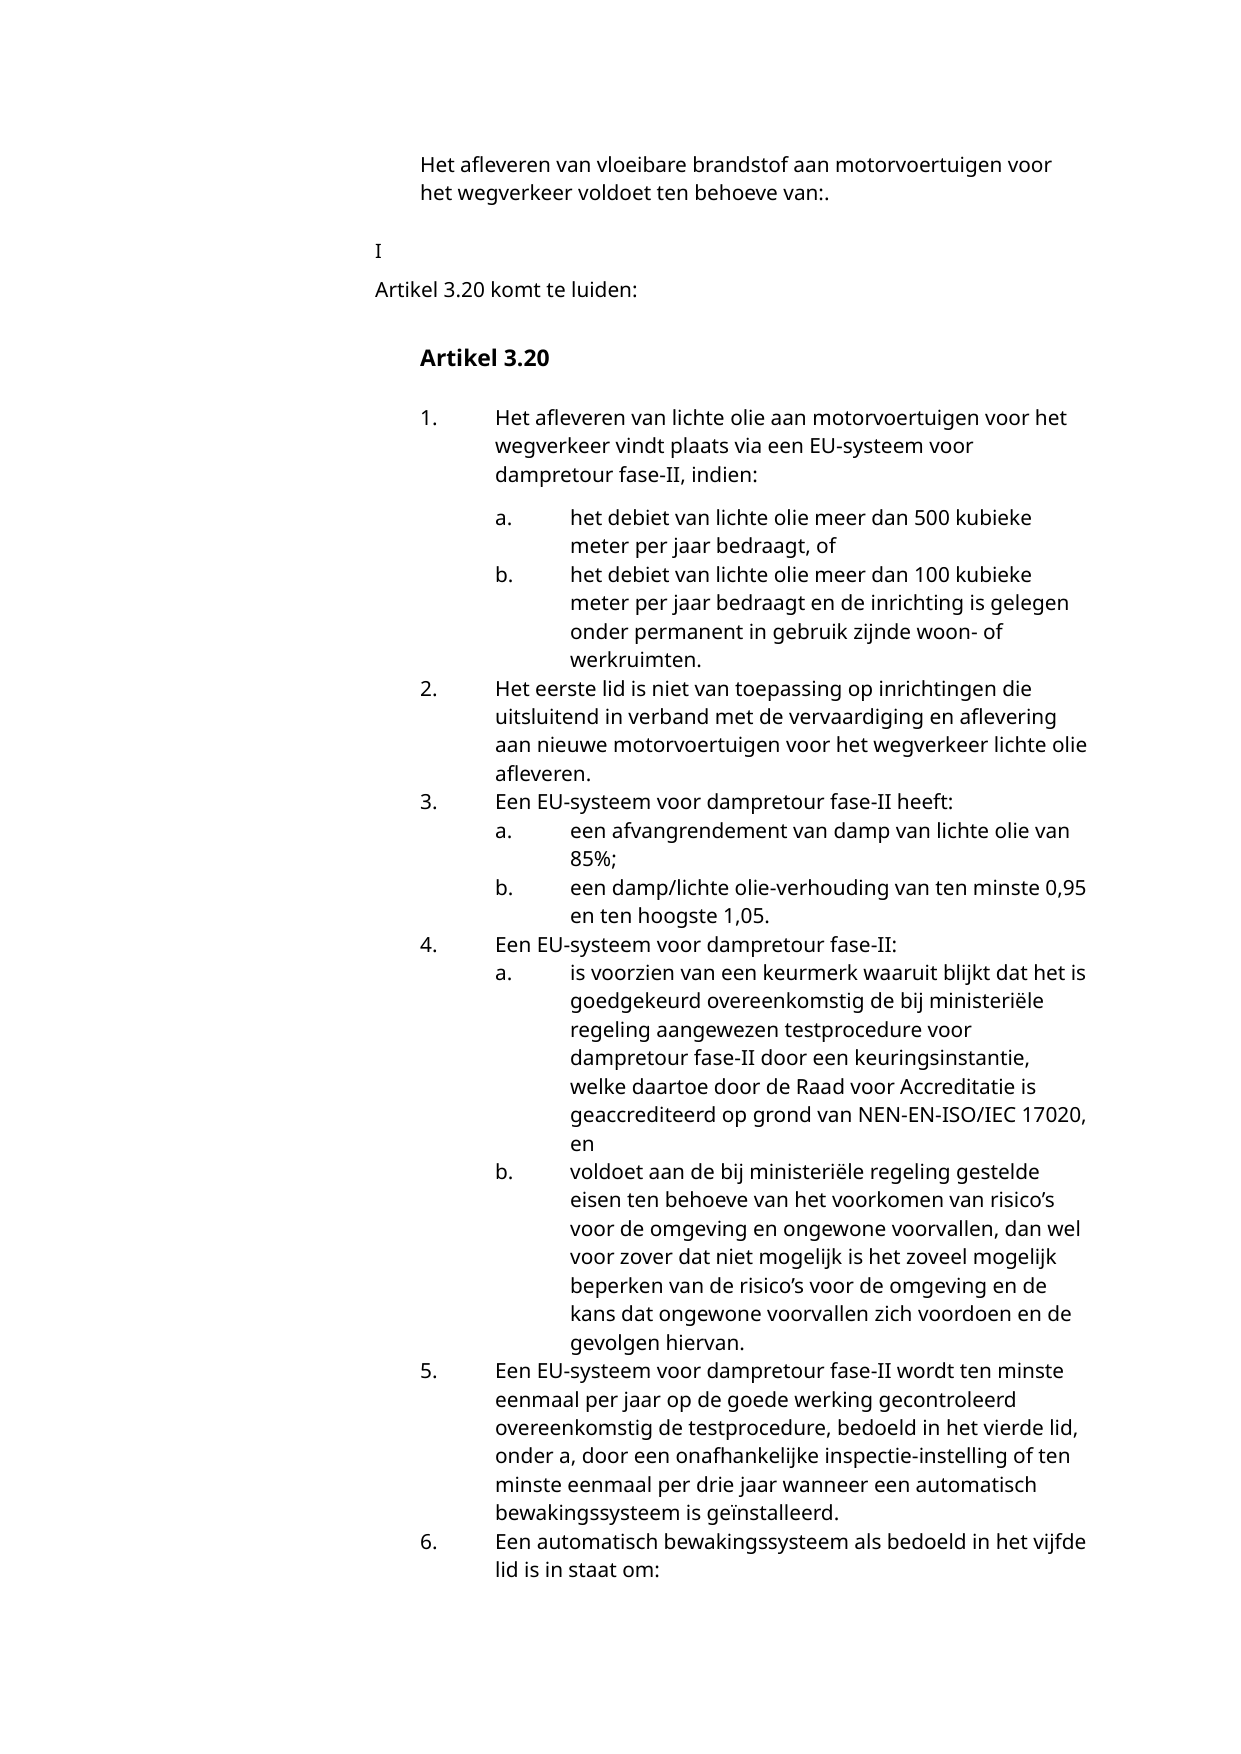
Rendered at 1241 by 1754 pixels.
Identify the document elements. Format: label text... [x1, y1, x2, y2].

list een damp/lichte olie-verhouding van ten minste 0,95 en ten hoogste 1,05. [495, 873, 1090, 930]
list Een automatisch bewakingssysteem als bedoeld in het vijfde lid is in staat om: [420, 1527, 1090, 1584]
subtitle Artikel 3.20 [420, 342, 1090, 373]
list een afvangrendement van damp van lichte olie van 85%; [495, 816, 1090, 873]
list het debiet van lichte olie meer dan 500 kubieke meter per jaar bedraagt, of [495, 503, 1090, 560]
list het debiet van lichte olie meer dan 100 kubieke meter per jaar bedraagt en de inrichting is gelegen onder permanent in gebruik zijnde woon- of werkruimten. [495, 560, 1090, 674]
list Een EU-systeem voor dampretour fase-II wordt ten minste eenmaal per jaar op de goede werking gecontroleerd overeenkomstig de testprocedure, bedoeld in het vierde lid, onder a, door een onafhankelijke inspectie-instelling of ten minste eenmaal per drie jaar wanneer een automatisch bewakingssysteem is geïnstalleerd. [420, 1356, 1090, 1527]
list Een EU-systeem voor dampretour fase-II: [420, 930, 1090, 958]
text I [375, 237, 1090, 264]
list is voorzien van een keurmerk waaruit blijkt dat het is goedgekeurd overeenkomstig de bij ministeriële regeling aangewezen testprocedure voor dampretour fase-II door een keuringsinstantie, welke daartoe door de Raad voor Accreditatie is geaccrediteerd op grond van NEN-EN-ISO/IEC 17020, en [495, 958, 1090, 1157]
list Het afleveren van lichte olie aan motorvoertuigen voor het wegverkeer vindt plaats via een EU-systeem voor dampretour fase-II, indien: [420, 403, 1090, 488]
list Het eerste lid is niet van toepassing op inrichtingen die uitsluitend in verband met de vervaardiging en aflevering aan nieuwe motorvoertuigen voor het wegverkeer lichte olie afleveren. [420, 674, 1090, 787]
text Het afleveren van vloeibare brandstof aan motorvoertuigen voor het wegverkeer voldoet ten behoeve van:. [420, 150, 1090, 207]
text Artikel 3.20 komt te luiden: [375, 276, 1090, 304]
list Een EU-systeem voor dampretour fase-II heeft: [420, 787, 1090, 816]
list voldoet aan de bij ministeriële regeling gestelde eisen ten behoeve van het voorkomen van risico’s voor de omgeving en ongewone voorvallen, dan wel voor zover dat niet mogelijk is het zoveel mogelijk beperken van de risico’s voor de omgeving en de kans dat ongewone voorvallen zich voordoen en de gevolgen hiervan. [495, 1157, 1090, 1356]
